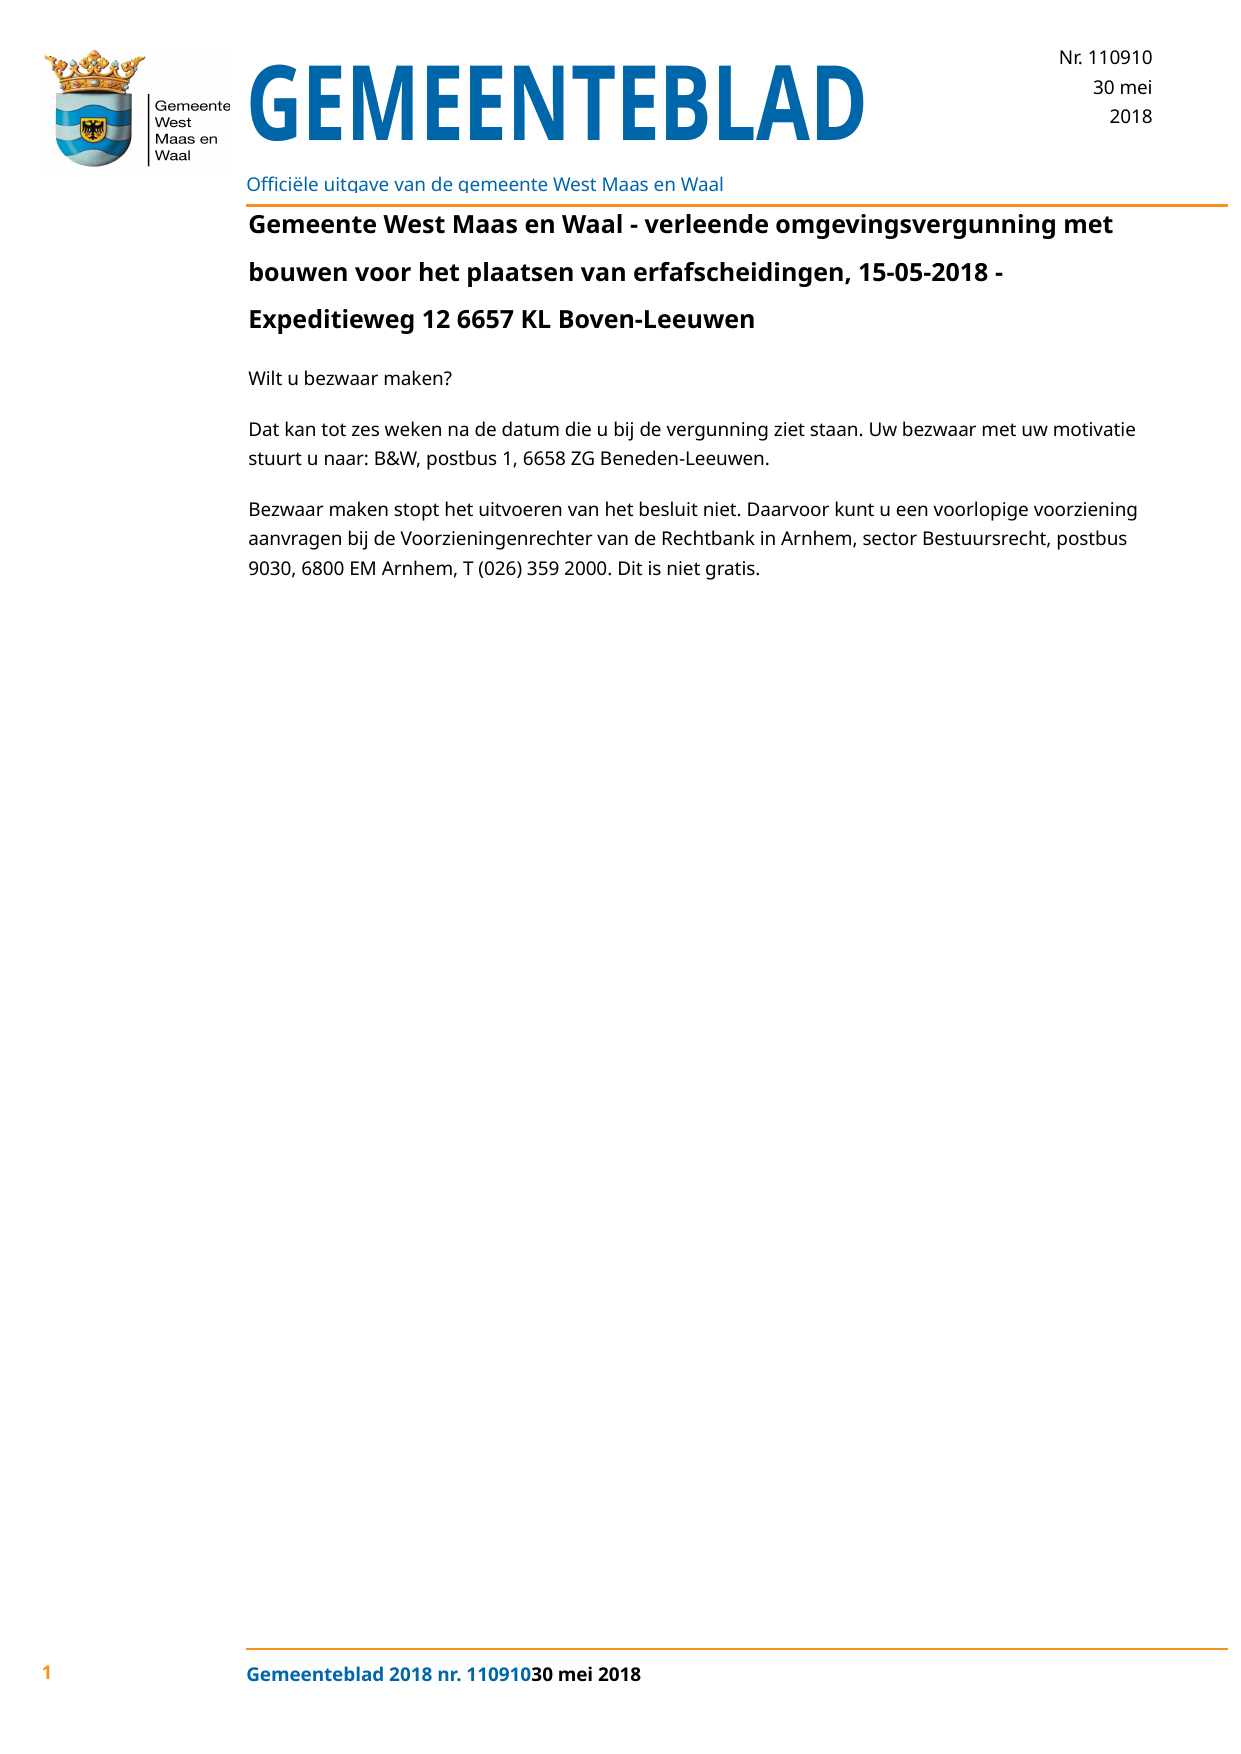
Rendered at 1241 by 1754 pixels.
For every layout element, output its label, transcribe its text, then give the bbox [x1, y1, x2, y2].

text Dat kan tot zes weken na de datum die u bij de vergunning ziet staan. Uw bezwaar met uw motivatie stuurt u naar: B&W, postbus 1, 6658 ZG Beneden-Leeuwen. [248, 416, 1152, 471]
text Gemeente West Maas en Waal - verleende omgevingsvergunning met bouwen voor het plaatsen van erfafscheidingen, 15-05-2018 - Expeditieweg 12 6657 KL Boven-Leeuwen [248, 207, 1152, 336]
picture [41, 47, 231, 172]
text Bezwaar maken stopt het uitvoeren van het besluit niet. Daarvoor kunt u een voorlopige voorziening aanvragen bij de Voorzieningenrechter van de Rechtbank in Arnhem, sector Bestuursrecht, postbus 9030, 6800 EM Arnhem, T (026) 359 2000. Dit is niet gratis. [248, 496, 1152, 581]
text Wilt u bezwaar maken? [248, 366, 1152, 391]
